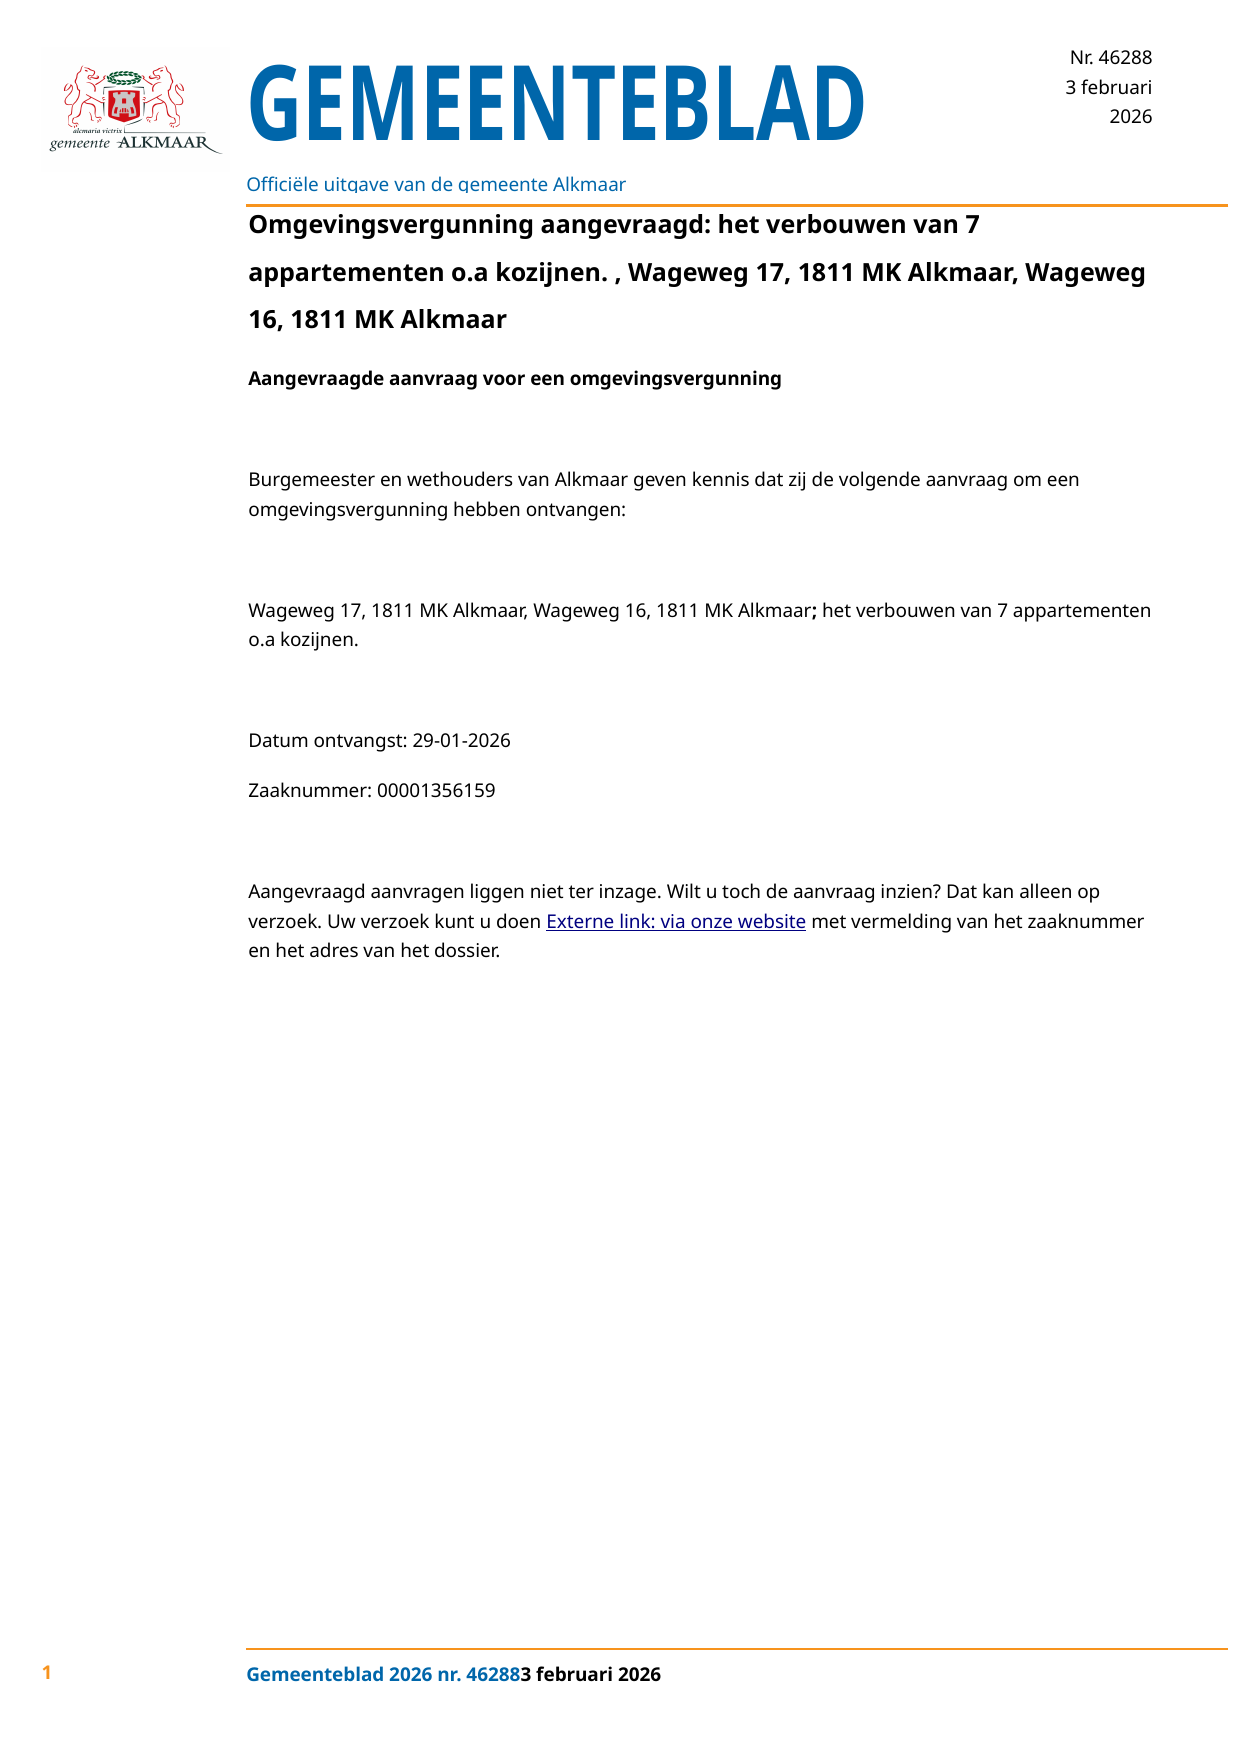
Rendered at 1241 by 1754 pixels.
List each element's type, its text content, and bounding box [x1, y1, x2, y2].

text Omgevingsvergunning aangevraagd: het verbouwen van 7 appartementen o.a kozijnen. , Wageweg 17, 1811 MK Alkmaar, Wageweg 16, 1811 MK Alkmaar [248, 207, 1152, 336]
text Burgemeester en wethouders van Alkmaar geven kennis dat zij de volgende aanvraag om een omgevingsvergunning hebben ontvangen: [248, 466, 1152, 522]
text Wageweg 17, 1811 MK Alkmaar, Wageweg 16, 1811 MK Alkmaar; het verbouwen van 7 appartementen o.a kozijnen. [248, 597, 1152, 652]
text Aangevraagd aanvragen liggen niet ter inzage. Wilt u toch de aanvraag inzien? Dat kan alleen op verzoek. Uw verzoek kunt u doen Externe link: via onze website met vermelding van het zaaknummer en het adres van het dossier. [248, 878, 1152, 963]
text Zaaknummer: 00001356159 [248, 778, 1152, 803]
text Datum ontvangst: 29-01-2026 [248, 727, 1152, 753]
text Aangevraagde aanvraag voor een omgevingsvergunning [248, 366, 1152, 391]
picture [41, 47, 231, 172]
